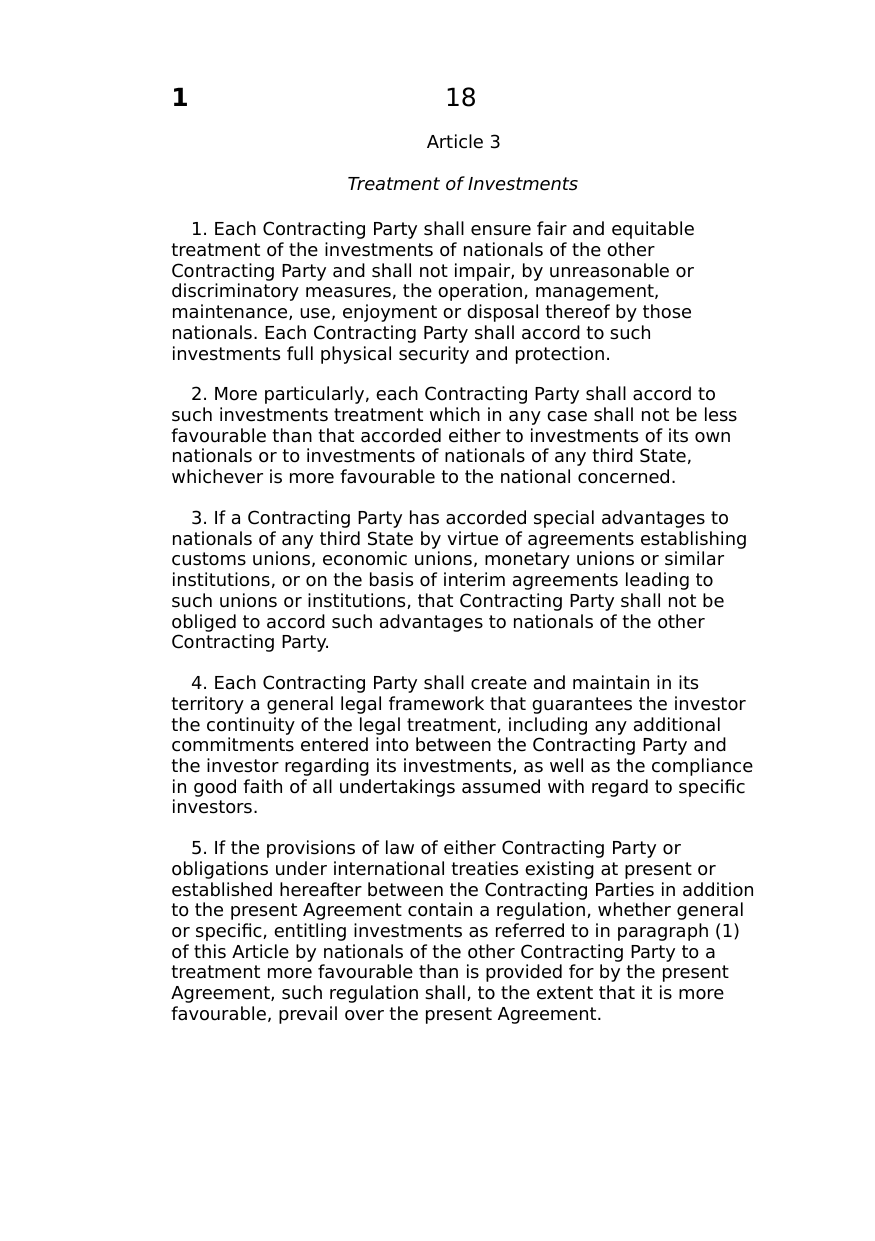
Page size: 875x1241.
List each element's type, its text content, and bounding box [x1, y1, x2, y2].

text 2. More particularly, each Contracting Party shall accord to such investments treatment which in any case shall not be less favourable than that accorded either to investments of its own nationals or to investments of nationals of any third State, whichever is more favourable to the national concerned. [171, 384, 756, 488]
text 1. Each Contracting Party shall ensure fair and equitable treatment of the investments of nationals of the other Contracting Party and shall not impair, by unreasonable or discriminatory measures, the operation, management, maintenance, use, enjoyment or disposal thereof by those nationals. Each Contracting Party shall accord to such investments full physical security and protection. [171, 219, 756, 364]
text 3. If a Contracting Party has accorded special advantages to nationals of any third State by virtue of agreements establishing customs unions, economic unions, monetary unions or similar institutions, or on the basis of interim agreements leading to such unions or institutions, that Contracting Party shall not be obliged to accord such advantages to nationals of the other Contracting Party. [171, 508, 756, 653]
subtitle Article 3 Treatment of Investments [171, 132, 756, 194]
text 4. Each Contracting Party shall create and maintain in its territory a general legal framework that guarantees the investor the continuity of the legal treatment, including any additional commitments entered into between the Contracting Party and the investor regarding its investments, as well as the compliance in good faith of all undertakings assumed with regard to specific investors. [171, 673, 756, 818]
text 5. If the provisions of law of either Contracting Party or obligations under international treaties existing at present or established hereafter between the Contracting Parties in addition to the present Agreement contain a regulation, whether general or specific, entitling investments as referred to in paragraph (1) of this Article by nationals of the other Contracting Party to a treatment more favourable than is provided for by the present Agreement, such regulation shall, to the extent that it is more favourable, prevail over the present Agreement. [171, 838, 756, 1024]
